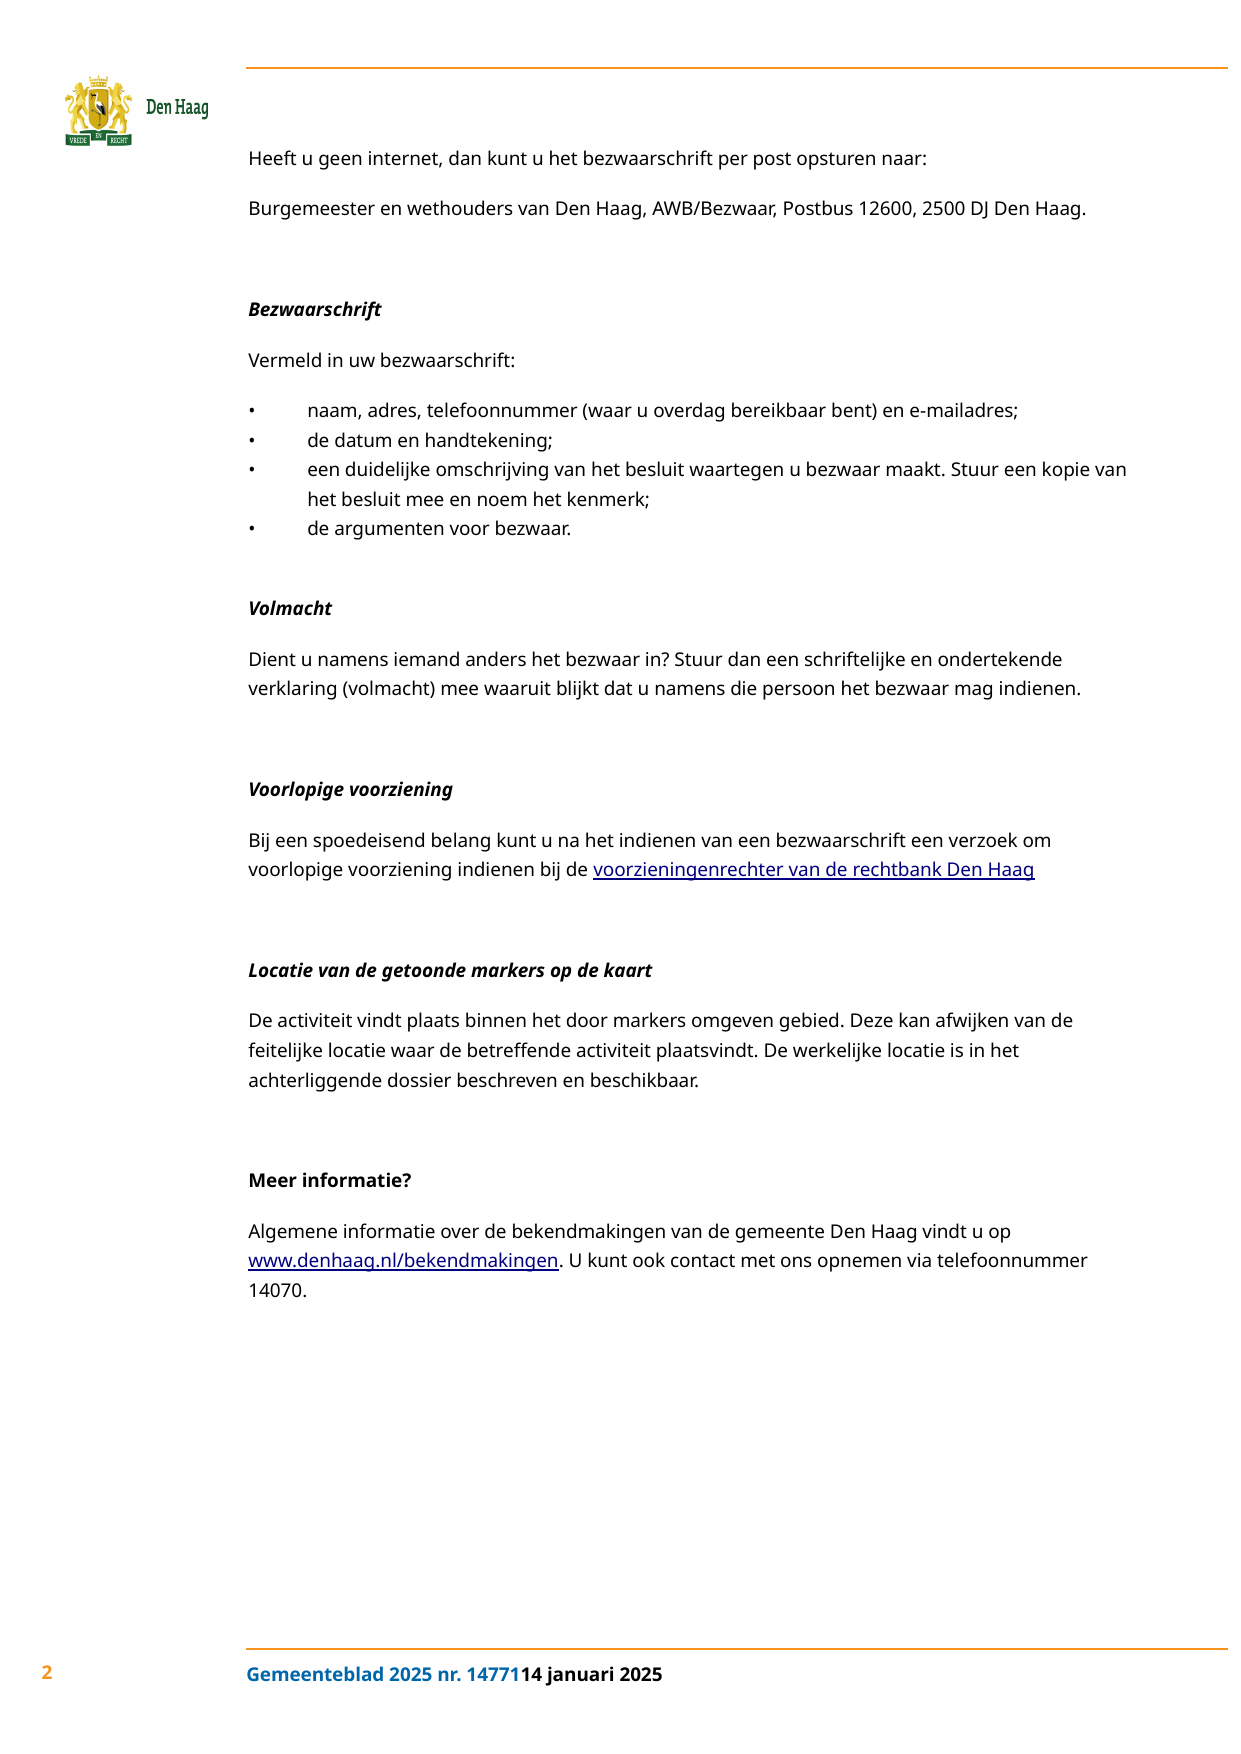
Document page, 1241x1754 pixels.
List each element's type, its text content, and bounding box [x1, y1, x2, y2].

text Voorlopige voorziening [248, 776, 1152, 802]
text Locatie van de getoonde markers op de kaart [248, 957, 1152, 983]
text Vermeld in uw bezwaarschrift: [248, 347, 1152, 373]
text Algemene informatie over de bekendmakingen van de gemeente Den Haag vindt u op www.denhaag.nl/bekendmakingen. U kunt ook contact met ons opnemen via telefoonnummer 14070. [248, 1218, 1152, 1303]
text De activiteit vindt plaats binnen het door markers omgeven gebied. Deze kan afwijken van de feitelijke locatie waar de betreffende activiteit plaatsvindt. De werkelijke locatie is in het achterliggende dossier beschreven en beschikbaar. [248, 1008, 1152, 1093]
list de argumenten voor bezwaar. [248, 516, 1152, 541]
text Heeft u geen internet, dan kunt u het bezwaarschrift per post opsturen naar: [248, 145, 1152, 171]
text Dient u namens iemand anders het bezwaar in? Stuur dan een schriftelijke en ondertekende verklaring (volmacht) mee waaruit blijkt dat u namens die persoon het bezwaar mag indienen. [248, 646, 1152, 701]
text Volmacht [248, 596, 1152, 621]
list de datum en handtekening; [248, 427, 1152, 453]
list naam, adres, telefoonnummer (waar u overdag bereikbaar bent) en e-mailadres; [248, 397, 1152, 423]
list een duidelijke omschrijving van het besluit waartegen u bezwaar maakt. Stuur een kopie van het besluit mee en noem het kenmerk; [248, 456, 1152, 512]
text Meer informatie? [248, 1168, 1152, 1193]
text Bezwaarschrift [248, 296, 1152, 322]
text Burgemeester en wethouders van Den Haag, AWB/Bezwaar, Postbus 12600, 2500 DJ Den Haag. [248, 196, 1152, 221]
text Bij een spoedeisend belang kunt u na het indienen van een bezwaarschrift een verzoek om voorlopige voorziening indienen bij de voorzieningenrechter van de rechtbank Den Haag [248, 827, 1152, 882]
picture [41, 47, 231, 172]
